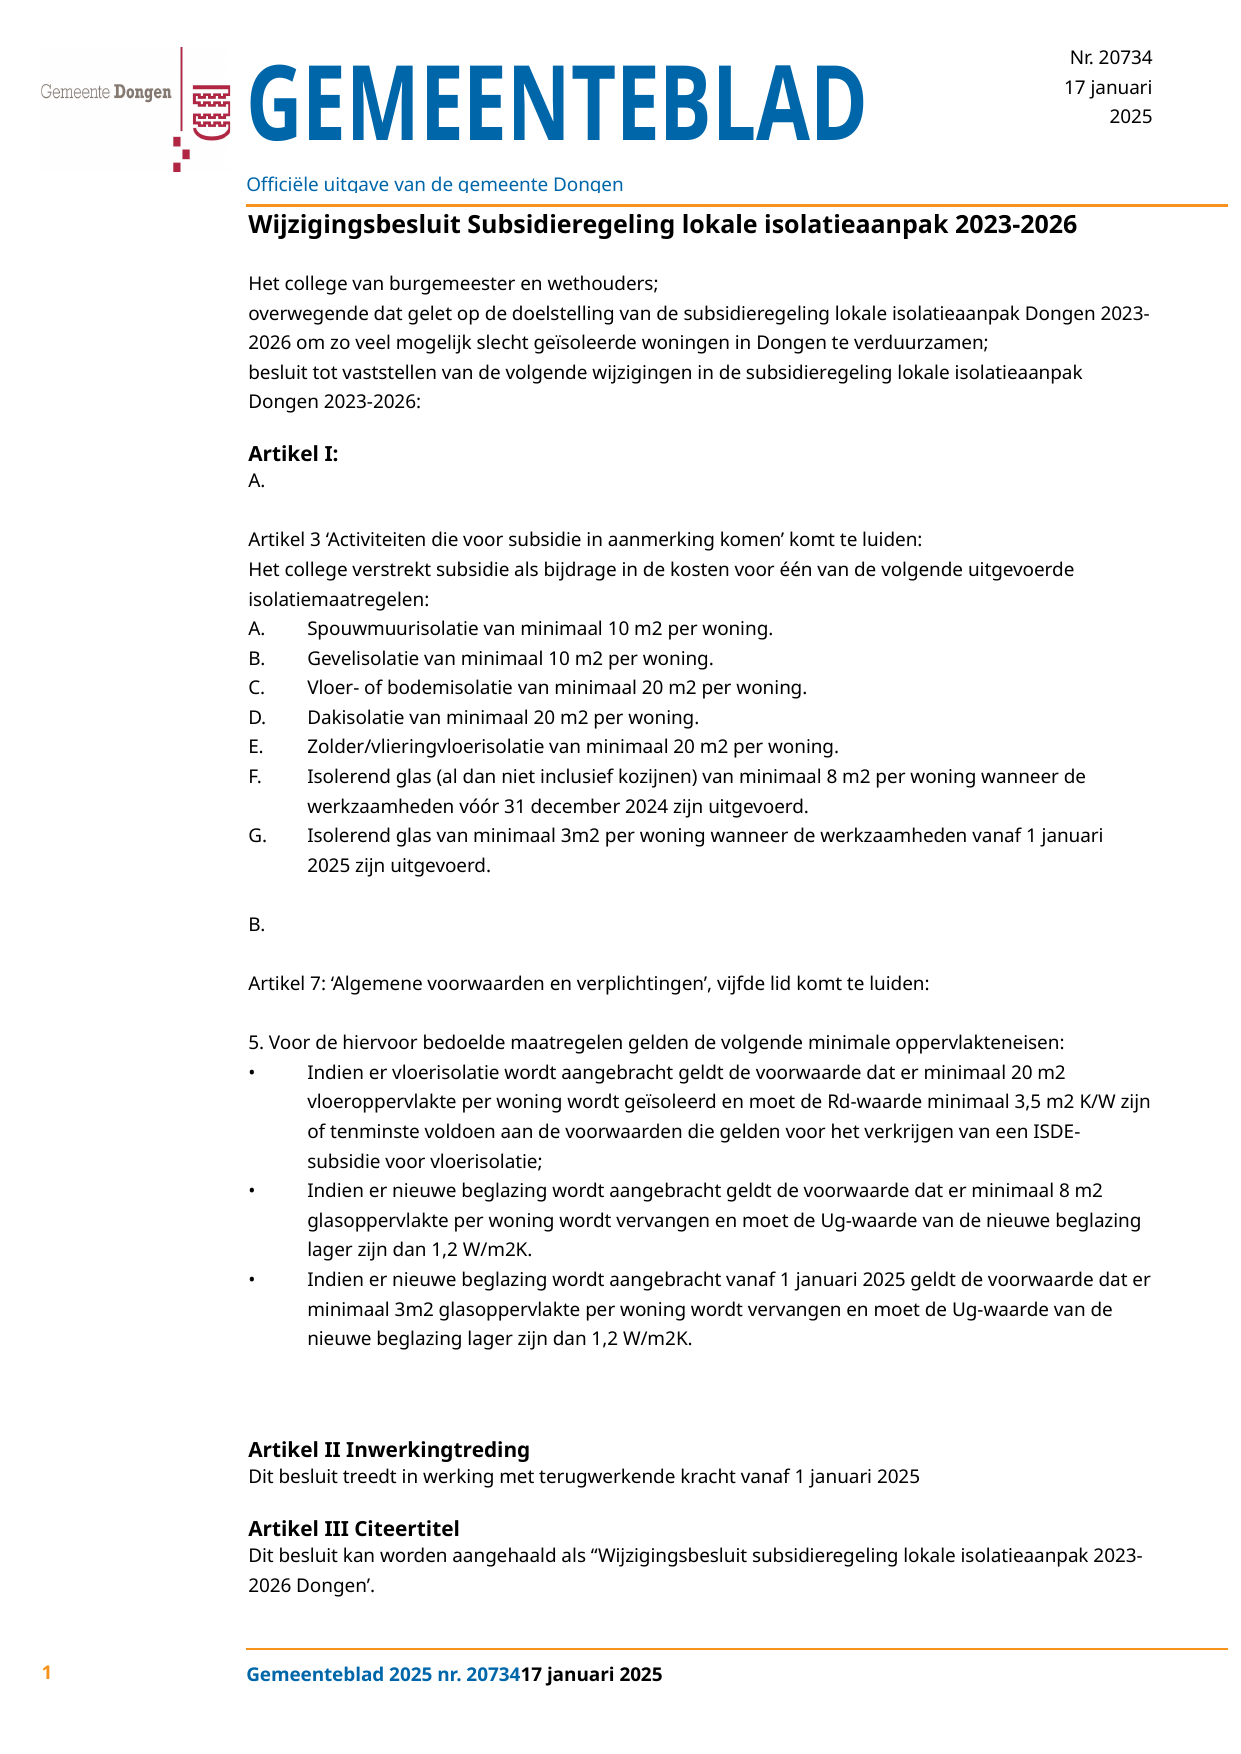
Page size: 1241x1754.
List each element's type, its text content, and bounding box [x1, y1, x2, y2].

text A. [248, 467, 1152, 493]
text Artikel 7: ‘Algemene voorwaarden en verplichtingen’, vijfde lid komt te luiden: [248, 970, 1152, 996]
text Artikel 3 ‘Activiteiten die voor subsidie in aanmerking komen’ komt te luiden: [248, 527, 1152, 552]
list Indien er nieuwe beglazing wordt aangebracht vanaf 1 januari 2025 geldt de voorwaarde dat er minimaal 3m2 glasoppervlakte per woning wordt vervangen en moet de Ug-waarde van de nieuwe beglazing lager zijn dan 1,2 W/m2K. [248, 1266, 1152, 1351]
text Dit besluit treedt in werking met terugwerkende kracht vanaf 1 januari 2025 [248, 1463, 1152, 1489]
picture [41, 47, 231, 172]
list Spouwmuurisolatie van minimaal 10 m2 per woning. [248, 615, 1152, 641]
text Wijzigingsbesluit Subsidieregeling lokale isolatieaanpak 2023-2026 [248, 207, 1152, 241]
list Vloer- of bodemisolatie van minimaal 20 m2 per woning. [248, 674, 1152, 700]
list Isolerend glas (al dan niet inclusief kozijnen) van minimaal 8 m2 per woning wanneer de werkzaamheden vóór 31 december 2024 zijn uitgevoerd. [248, 763, 1152, 819]
text Het college van burgemeester en wethouders; [248, 270, 1152, 296]
text Dit besluit kan worden aangehaald als “Wijzigingsbesluit subsidieregeling lokale isolatieaanpak 2023-2026 Dongen’. [248, 1542, 1152, 1598]
text besluit tot vaststellen van de volgende wijzigingen in de subsidieregeling lokale isolatieaanpak Dongen 2023-2026: [248, 359, 1152, 414]
text Artikel II Inwerkingtreding [248, 1435, 1152, 1463]
text Het college verstrekt subsidie als bijdrage in de kosten voor één van de volgende uitgevoerde isolatiemaatregelen: [248, 556, 1152, 612]
list Gevelisolatie van minimaal 10 m2 per woning. [248, 645, 1152, 671]
text overwegende dat gelet op de doelstelling van de subsidieregeling lokale isolatieaanpak Dongen 2023-2026 om zo veel mogelijk slecht geïsoleerde woningen in Dongen te verduurzamen; [248, 300, 1152, 355]
text Artikel I: [248, 439, 1152, 467]
list Indien er vloerisolatie wordt aangebracht geldt de voorwaarde dat er minimaal 20 m2 vloeroppervlakte per woning wordt geïsoleerd en moet de Rd-waarde minimaal 3,5 m2 K/W zijn of tenminste voldoen aan de voorwaarden die gelden voor het verkrijgen van een ISDE-subsidie voor vloerisolatie; [248, 1059, 1152, 1174]
list Isolerend glas van minimaal 3m2 per woning wanneer de werkzaamheden vanaf 1 januari 2025 zijn uitgevoerd. [248, 822, 1152, 878]
text B. [248, 911, 1152, 937]
list Zolder/vlieringvloerisolatie van minimaal 20 m2 per woning. [248, 734, 1152, 759]
list Indien er nieuwe beglazing wordt aangebracht geldt de voorwaarde dat er minimaal 8 m2 glasoppervlakte per woning wordt vervangen en moet de Ug-waarde van de nieuwe beglazing lager zijn dan 1,2 W/m2K. [248, 1177, 1152, 1262]
list Dakisolatie van minimaal 20 m2 per woning. [248, 704, 1152, 730]
text Artikel III Citeertitel [248, 1514, 1152, 1542]
text 5. Voor de hiervoor bedoelde maatregelen gelden de volgende minimale oppervlakteneisen: [248, 1029, 1152, 1055]
